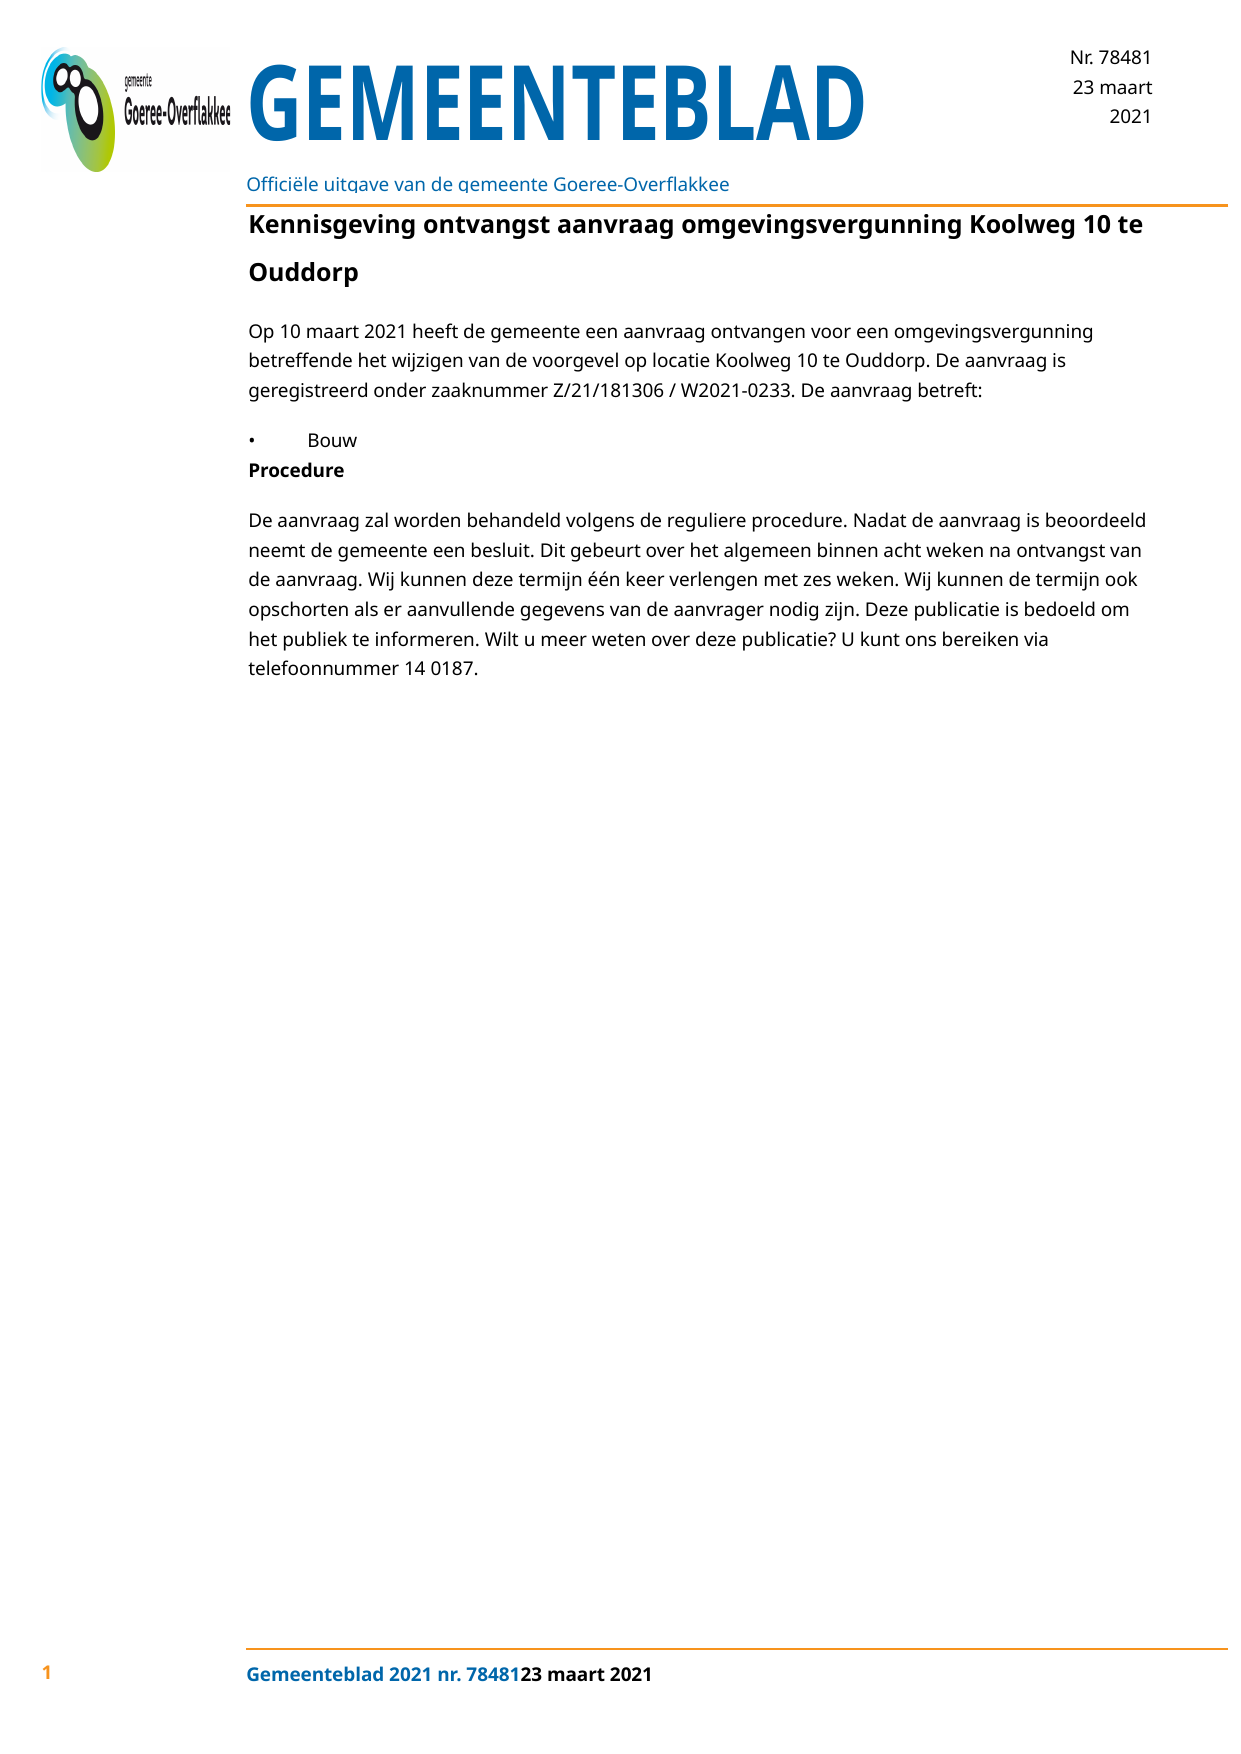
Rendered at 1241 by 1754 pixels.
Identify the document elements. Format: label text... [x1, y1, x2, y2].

text Procedure [248, 457, 1152, 483]
list Bouw [248, 427, 1152, 453]
text De aanvraag zal worden behandeld volgens de reguliere procedure. Nadat de aanvraag is beoordeeld neemt de gemeente een besluit. Dit gebeurt over het algemeen binnen acht weken na ontvangst van de aanvraag. Wij kunnen deze termijn één keer verlengen met zes weken. Wij kunnen de termijn ook opschorten als er aanvullende gegevens van de aanvrager nodig zijn. Deze publicatie is bedoeld om het publiek te informeren. Wilt u meer weten over deze publicatie? U kunt ons bereiken via telefoonnummer 14 0187. [248, 507, 1152, 681]
text Kennisgeving ontvangst aanvraag omgevingsvergunning Koolweg 10 te Ouddorp [248, 207, 1152, 288]
text Op 10 maart 2021 heeft de gemeente een aanvraag ontvangen voor een omgevingsvergunning betreffende het wijzigen van de voorgevel op locatie Koolweg 10 te Ouddorp. De aanvraag is geregistreerd onder zaaknummer Z/21/181306 / W2021-0233. De aanvraag betreft: [248, 318, 1152, 403]
picture [41, 47, 231, 172]
